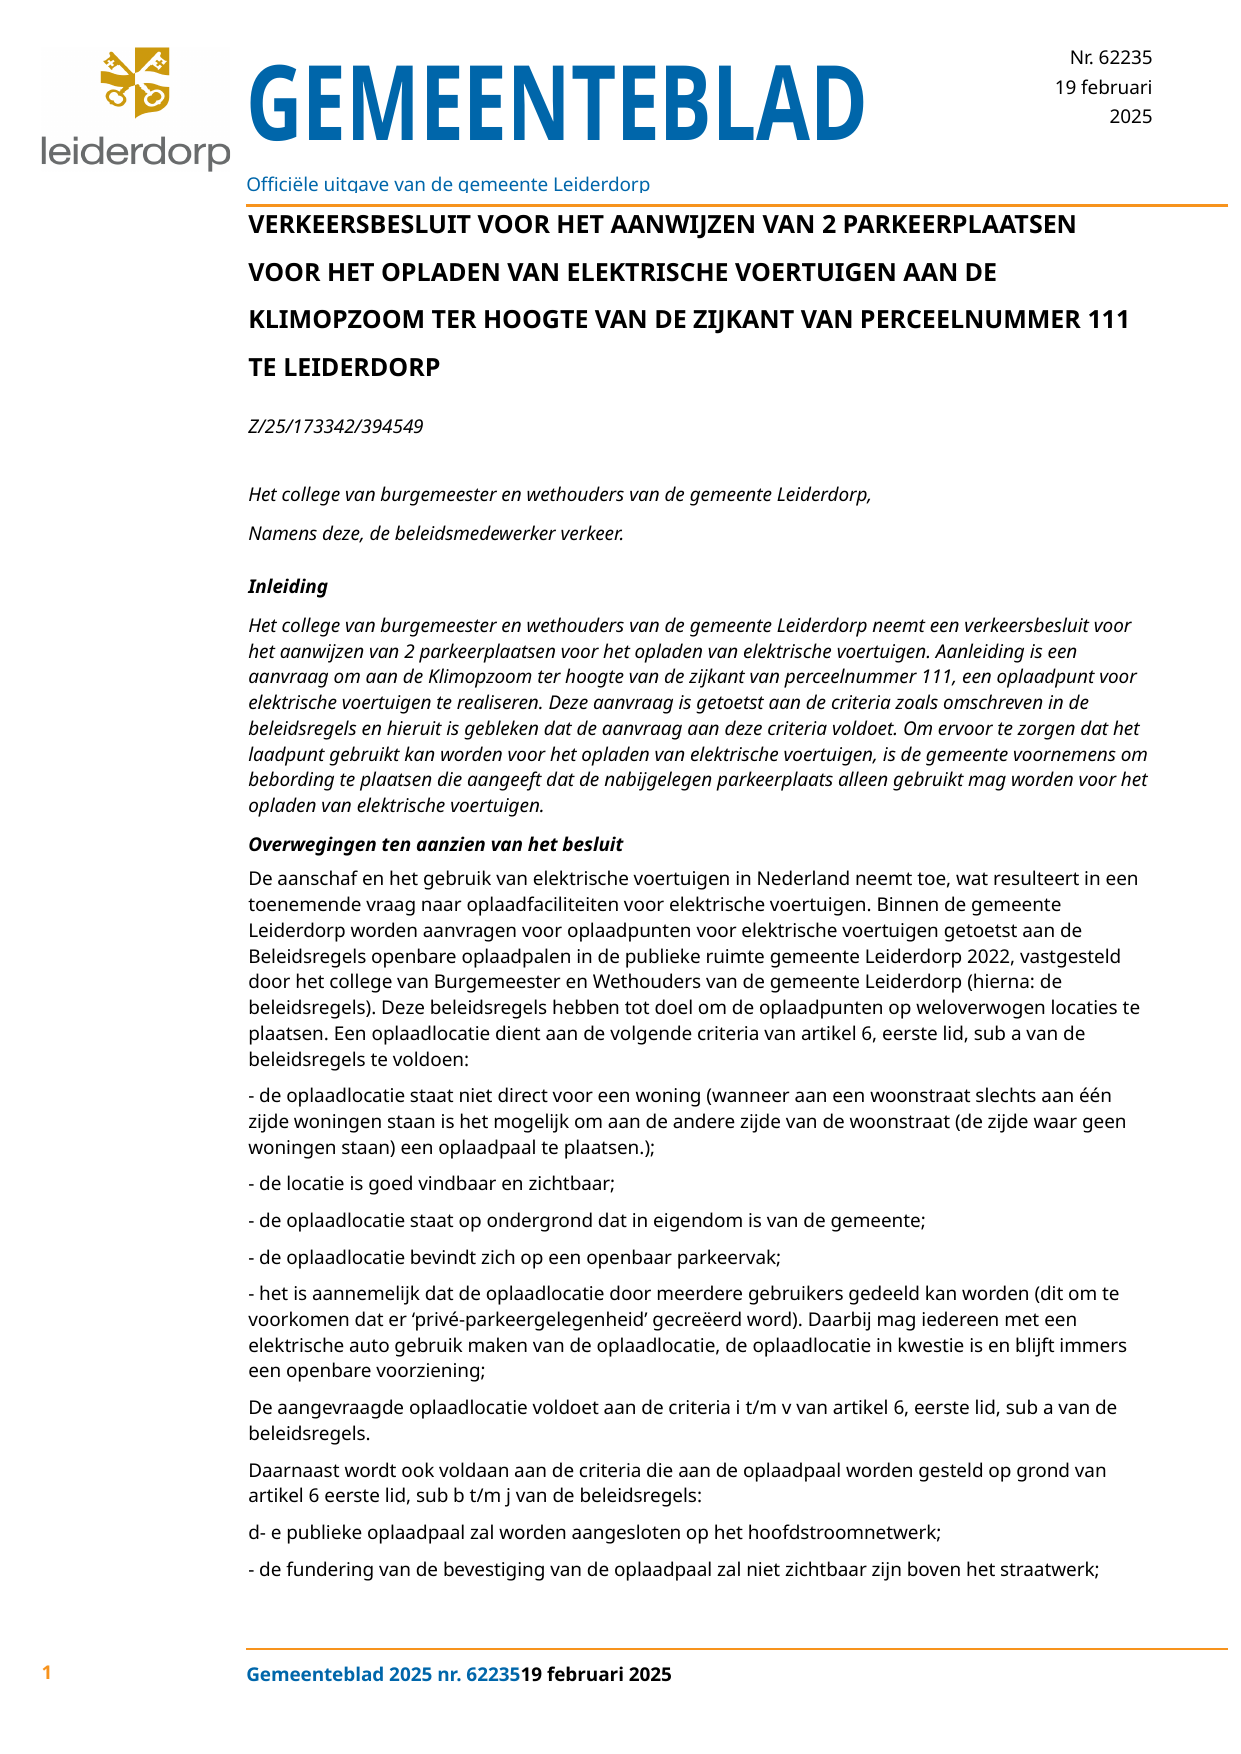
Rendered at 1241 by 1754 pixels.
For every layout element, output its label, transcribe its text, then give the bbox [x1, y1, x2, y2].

text Het college van burgemeester en wethouders van de gemeente Leiderdorp neemt een verkeersbesluit voor het aanwijzen van 2 parkeerplaatsen voor het opladen van elektrische voertuigen. Aanleiding is een aanvraag om aan de Klimopzoom ter hoogte van de zijkant van perceelnummer 111, een oplaadpunt voor elektrische voertuigen te realiseren. Deze aanvraag is getoetst aan de criteria zoals omschreven in de beleidsregels en hieruit is gebleken dat de aanvraag aan deze criteria voldoet. Om ervoor te zorgen dat het laadpunt gebruikt kan worden voor het opladen van elektrische voertuigen, is de gemeente voornemens om bebording te plaatsen die aangeeft dat de nabijgelegen parkeerplaats alleen gebruikt mag worden voor het opladen van elektrische voertuigen. [248, 612, 1152, 818]
text Inleiding [248, 573, 1152, 599]
text De aanschaf en het gebruik van elektrische voertuigen in Nederland neemt toe, wat resulteert in een toenemende vraag naar oplaadfaciliteiten voor elektrische voertuigen. Binnen de gemeente Leiderdorp worden aanvragen voor oplaadpunten voor elektrische voertuigen getoetst aan de Beleidsregels openbare oplaadpalen in de publieke ruimte gemeente Leiderdorp 2022, vastgesteld door het college van Burgemeester en Wethouders van de gemeente Leiderdorp (hierna: de beleidsregels). Deze beleidsregels hebben tot doel om de oplaadpunten op weloverwogen locaties te plaatsen. Een oplaadlocatie dient aan de volgende criteria van artikel 6, eerste lid, sub a van de beleidsregels te voldoen: [248, 866, 1152, 1071]
text - het is aannemelijk dat de oplaadlocatie door meerdere gebruikers gedeeld kan worden (dit om te voorkomen dat er ‘privé-parkeergelegenheid’ gecreëerd word). Daarbij mag iedereen met een elektrische auto gebruik maken van de oplaadlocatie, de oplaadlocatie in kwestie is en blijft immers een openbare voorziening; [248, 1281, 1152, 1383]
text Namens deze, de beleidsmedewerker verkeer. [248, 520, 1152, 546]
picture [41, 47, 231, 172]
text Z/25/173342/394549 [248, 413, 1152, 439]
text - de locatie is goed vindbaar en zichtbaar; [248, 1171, 1152, 1196]
text - de fundering van de bevestiging van de oplaadpaal zal niet zichtbaar zijn boven het straatwerk; [248, 1556, 1152, 1582]
text d- e publieke oplaadpaal zal worden aangesloten op het hoofdstroomnetwerk; [248, 1519, 1152, 1545]
text Daarnaast wordt ook voldaan aan de criteria die aan de oplaadpaal worden gesteld op grond van artikel 6 eerste lid, sub b t/m j van de beleidsregels: [248, 1457, 1152, 1508]
text De aangevraagde oplaadlocatie voldoet aan de criteria i t/m v van artikel 6, eerste lid, sub a van de beleidsregels. [248, 1394, 1152, 1446]
text - de oplaadlocatie staat niet direct voor een woning (wanneer aan een woonstraat slechts aan één zijde woningen staan is het mogelijk om aan de andere zijde van de woonstraat (de zijde waar geen woningen staan) een oplaadpaal te plaatsen.); [248, 1082, 1152, 1159]
text Het college van burgemeester en wethouders van de gemeente Leiderdorp, [248, 481, 1152, 507]
text Overwegingen ten aanzien van het besluit [248, 832, 1152, 857]
text - de oplaadlocatie bevindt zich op een openbaar parkeervak; [248, 1244, 1152, 1269]
text - de oplaadlocatie staat op ondergrond dat in eigendom is van de gemeente; [248, 1207, 1152, 1233]
text VERKEERSBESLUIT VOOR HET AANWIJZEN VAN 2 PARKEERPLAATSEN VOOR HET OPLADEN VAN ELEKTRISCHE VOERTUIGEN AAN DE KLIMOPZOOM TER HOOGTE VAN DE ZIJKANT VAN PERCEELNUMMER 111 TE LEIDERDORP [248, 207, 1152, 384]
